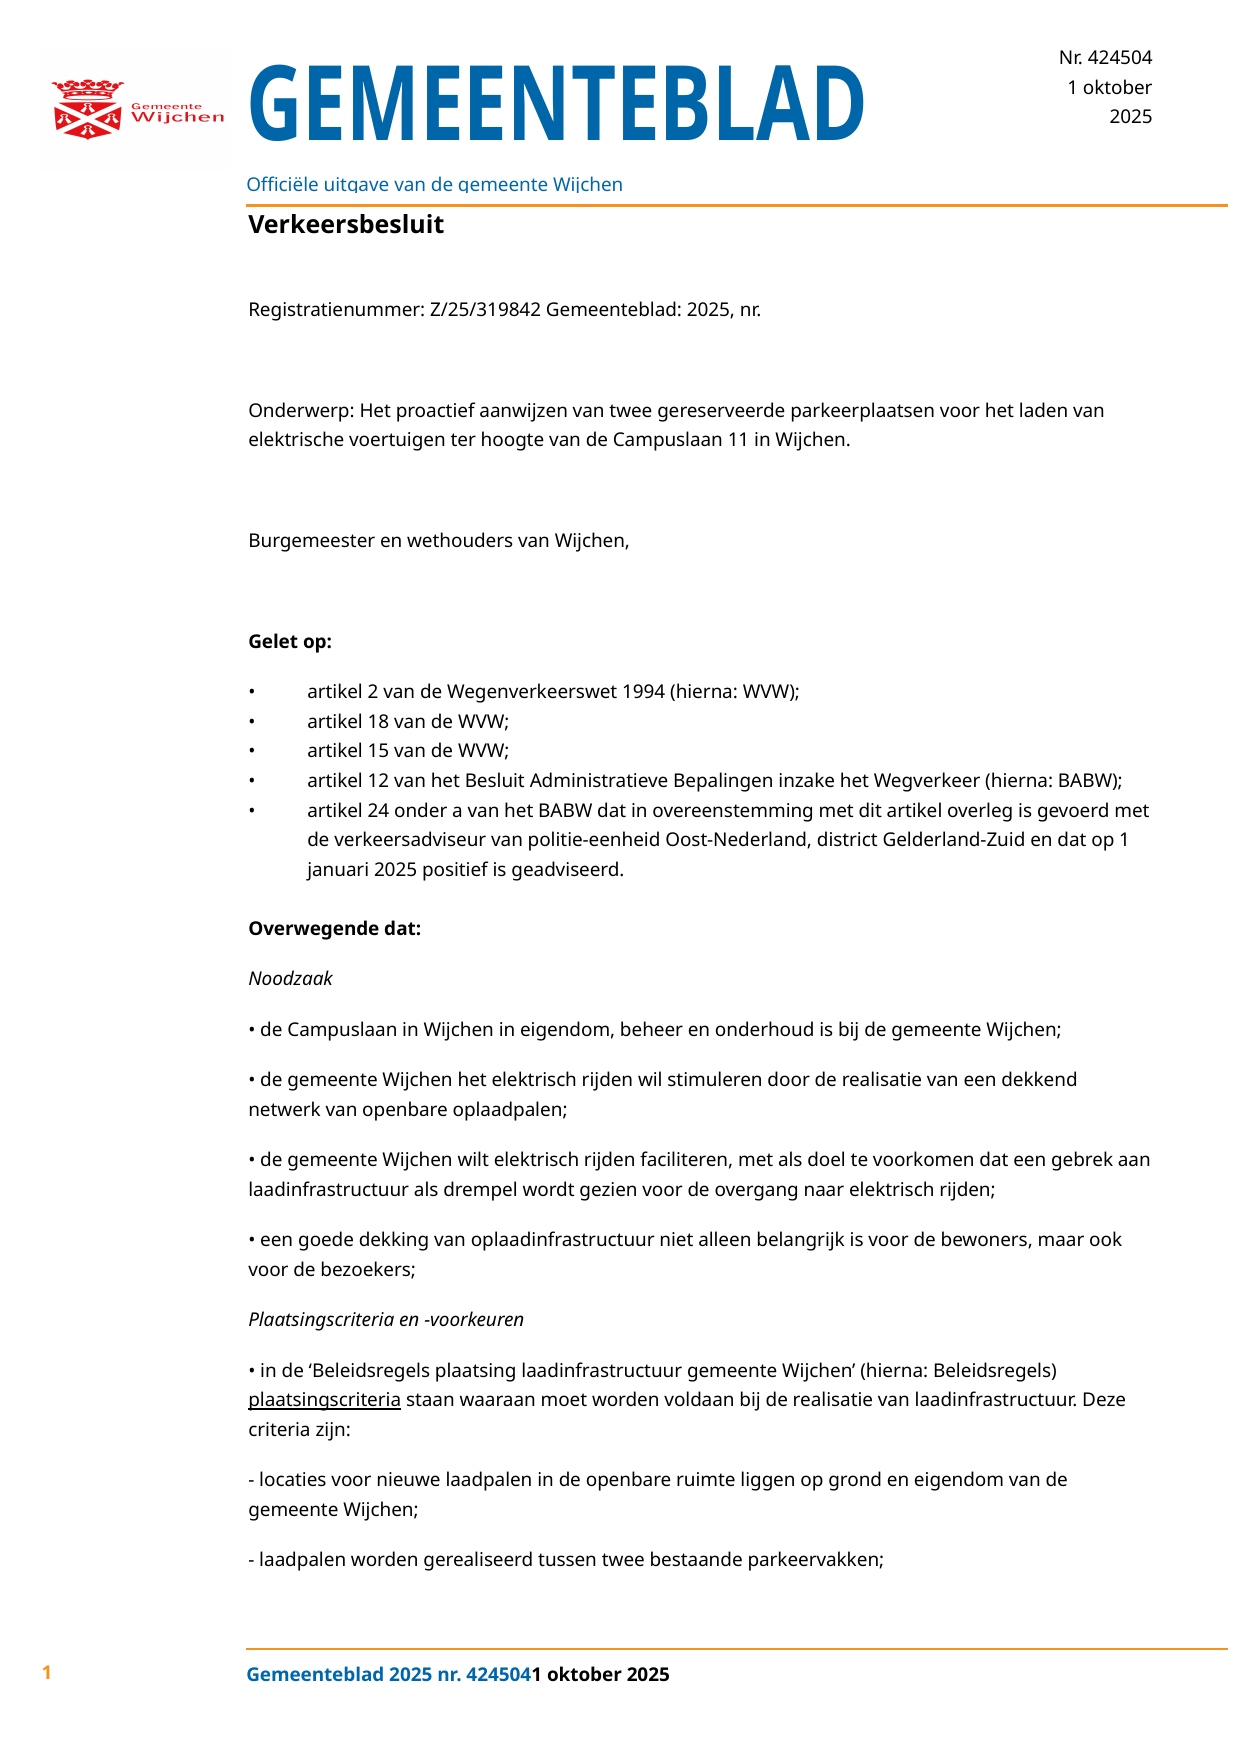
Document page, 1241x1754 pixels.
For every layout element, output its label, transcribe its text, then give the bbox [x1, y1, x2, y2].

list artikel 18 van de WVW; [248, 708, 1152, 734]
text • de gemeente Wijchen het elektrisch rijden wil stimuleren door de realisatie van een dekkend netwerk van openbare oplaadpalen; [248, 1066, 1152, 1122]
text Noodzaak [248, 966, 1152, 991]
text Gelet op: [248, 628, 1152, 654]
text • in de ‘Beleidsregels plaatsing laadinfrastructuur gemeente Wijchen’ (hierna: Beleidsregels) plaatsingscriteria staan waaraan moet worden voldaan bij de realisatie van laadinfrastructuur. Deze criteria zijn: [248, 1357, 1152, 1442]
picture [41, 47, 231, 172]
text Verkeersbesluit [248, 207, 1152, 241]
text Overwegende dat: [248, 915, 1152, 941]
text • een goede dekking van oplaadinfrastructuur niet alleen belangrijk is voor de bewoners, maar ook voor de bezoekers; [248, 1226, 1152, 1282]
text • de Campuslaan in Wijchen in eigendom, beheer en onderhoud is bij de gemeente Wijchen; [248, 1016, 1152, 1042]
text • de gemeente Wijchen wilt elektrisch rijden faciliteren, met als doel te voorkomen dat een gebrek aan laadinfrastructuur als drempel wordt gezien voor de overgang naar elektrisch rijden; [248, 1146, 1152, 1202]
list artikel 2 van de Wegenverkeerswet 1994 (hierna: WVW); [248, 678, 1152, 704]
text Plaatsingscriteria en -voorkeuren [248, 1306, 1152, 1332]
text Onderwerp: Het proactief aanwijzen van twee gereserveerde parkeerplaatsen voor het laden van elektrische voertuigen ter hoogte van de Campuslaan 11 in Wijchen. [248, 397, 1152, 452]
text Burgemeester en wethouders van Wijchen, [248, 527, 1152, 553]
list artikel 24 onder a van het BABW dat in overeenstemming met dit artikel overleg is gevoerd met de verkeersadviseur van politie-eenheid Oost-Nederland, district Gelderland-Zuid en dat op 1 januari 2025 positief is geadviseerd. [248, 797, 1152, 882]
text - laadpalen worden gerealiseerd tussen twee bestaande parkeervakken; [248, 1546, 1152, 1572]
list artikel 15 van de WVW; [248, 738, 1152, 763]
text Registratienummer: Z/25/319842 Gemeenteblad: 2025, nr. [248, 296, 1152, 322]
text - locaties voor nieuwe laadpalen in de openbare ruimte liggen op grond en eigendom van de gemeente Wijchen; [248, 1466, 1152, 1522]
list artikel 12 van het Besluit Administratieve Bepalingen inzake het Wegverkeer (hierna: BABW); [248, 767, 1152, 793]
